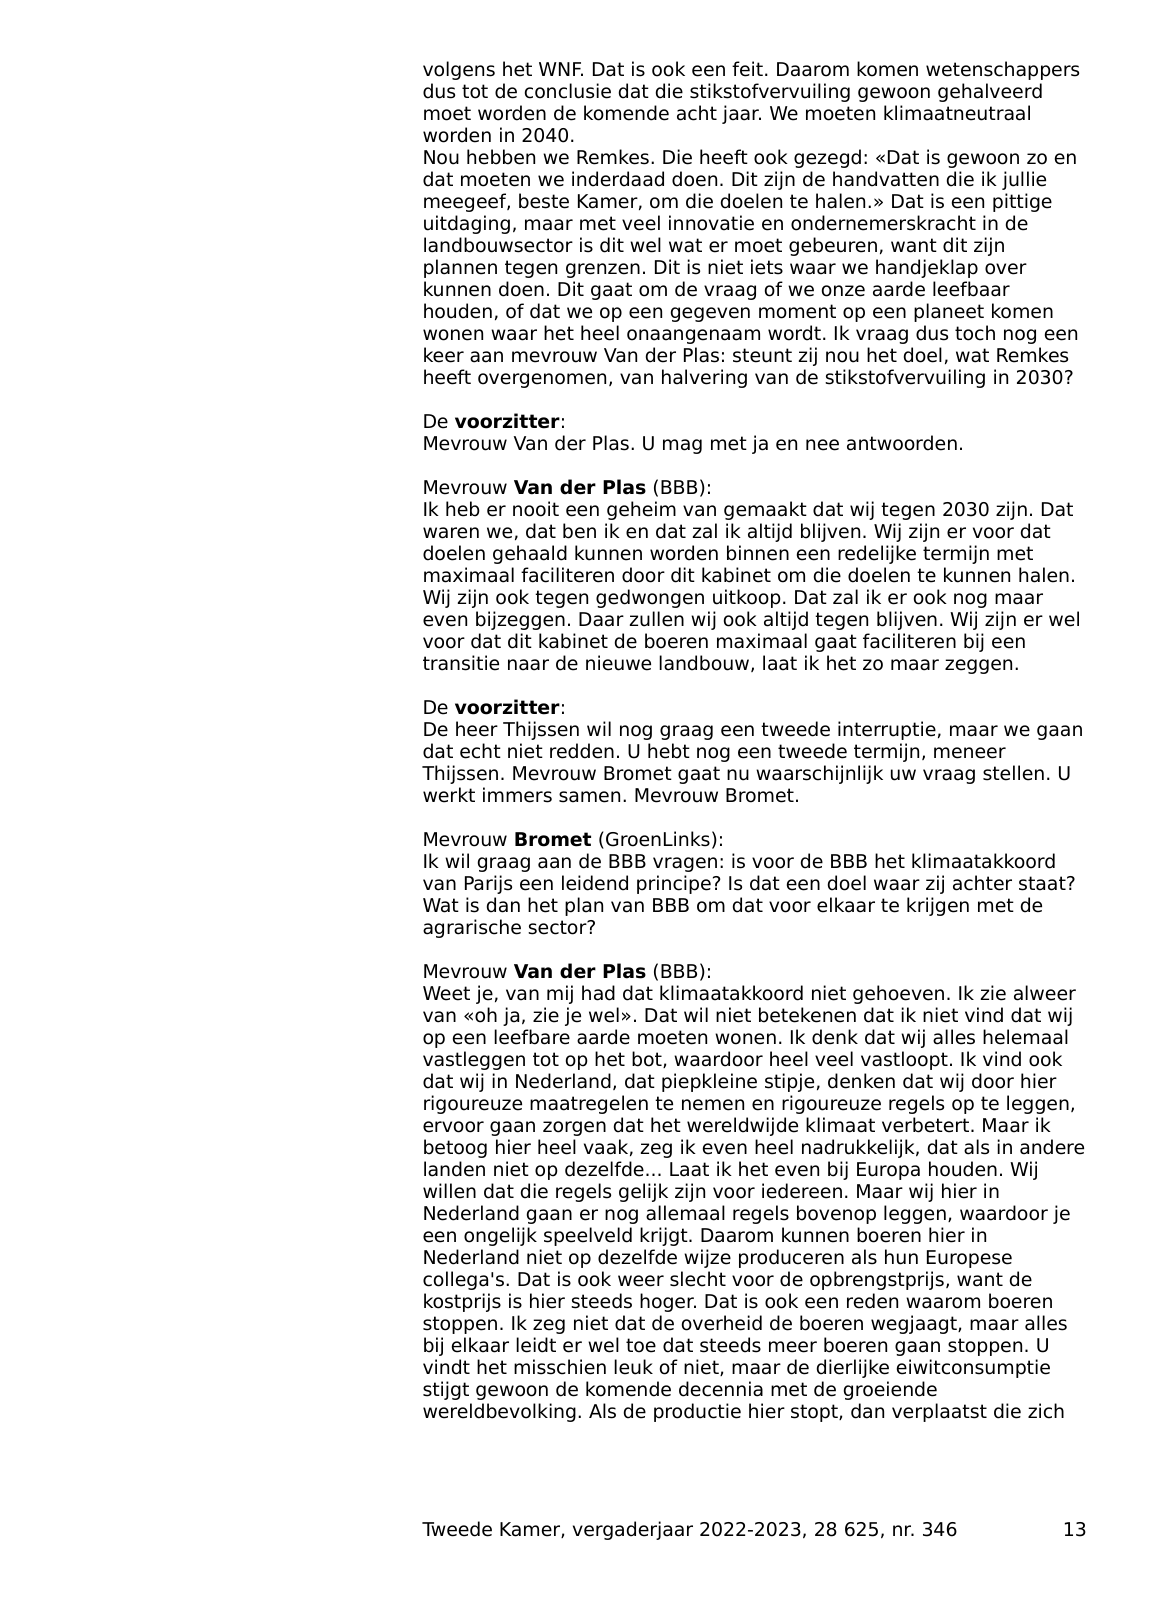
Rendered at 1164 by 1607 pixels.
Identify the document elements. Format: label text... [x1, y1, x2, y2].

text Ik wil graag aan de BBB vragen: is voor de BBB het klimaatakkoord van Parijs een leidend principe? Is dat een doel waar zij achter staat? Wat is dan het plan van BBB om dat voor elkaar te krijgen met de agrarische sector? [422, 851, 1087, 939]
text De voorzitter: [422, 697, 1087, 719]
text volgens het WNF. Dat is ook een feit. Daarom komen wetenschappers dus tot de conclusie dat die stikstofvervuiling gewoon gehalveerd moet worden de komende acht jaar. We moeten klimaatneutraal worden in 2040. [422, 59, 1087, 147]
text Weet je, van mij had dat klimaatakkoord niet gehoeven. Ik zie alweer van «oh ja, zie je wel». Dat wil niet betekenen dat ik niet vind dat wij op een leefbare aarde moeten wonen. Ik denk dat wij alles helemaal vastleggen tot op het bot, waardoor heel veel vastloopt. Ik vind ook dat wij in Nederland, dat piepkleine stipje, denken dat wij door hier rigoureuze maatregelen te nemen en rigoureuze regels op te leggen, ervoor gaan zorgen dat het wereldwijde klimaat verbetert. Maar ik betoog hier heel vaak, zeg ik even heel nadrukkelijk, dat als in andere landen niet op dezelfde... Laat ik het even bij Europa houden. Wij willen dat die regels gelijk zijn voor iedereen. Maar wij hier in Nederland gaan er nog allemaal regels bovenop leggen, waardoor je een ongelijk speelveld krijgt. Daarom kunnen boeren hier in Nederland niet op dezelfde wijze produceren als hun Europese collega's. Dat is ook weer slecht voor de opbrengstprijs, want de kostprijs is hier steeds hoger. Dat is ook een reden waarom boeren stoppen. Ik zeg niet dat de overheid de boeren wegjaagt, maar alles bij elkaar leidt er wel toe dat steeds meer boeren gaan stoppen. U vindt het misschien leuk of niet, maar de dierlijke eiwitconsumptie stijgt gewoon de komende decennia met de groeiende wereldbevolking. Als de productie hier stopt, dan verplaatst die zich [422, 983, 1087, 1423]
text Mevrouw Van der Plas (BBB): [422, 961, 1087, 983]
text De heer Thijssen wil nog graag een tweede interruptie, maar we gaan dat echt niet redden. U hebt nog een tweede termijn, meneer Thijssen. Mevrouw Bromet gaat nu waarschijnlijk uw vraag stellen. U werkt immers samen. Mevrouw Bromet. [422, 719, 1087, 807]
text Mevrouw Van der Plas (BBB): [422, 477, 1087, 499]
text Nou hebben we Remkes. Die heeft ook gezegd: «Dat is gewoon zo en dat moeten we inderdaad doen. Dit zijn de handvatten die ik jullie meegeef, beste Kamer, om die doelen te halen.» Dat is een pittige uitdaging, maar met veel innovatie en ondernemerskracht in de landbouwsector is dit wel wat er moet gebeuren, want dit zijn plannen tegen grenzen. Dit is niet iets waar we handjeklap over kunnen doen. Dit gaat om de vraag of we onze aarde leefbaar houden, of dat we op een gegeven moment op een planeet komen wonen waar het heel onaangenaam wordt. Ik vraag dus toch nog een keer aan mevrouw Van der Plas: steunt zij nou het doel, wat Remkes heeft overgenomen, van halvering van de stikstofvervuiling in 2030? [422, 147, 1087, 389]
text De voorzitter: [422, 411, 1087, 433]
text Ik heb er nooit een geheim van gemaakt dat wij tegen 2030 zijn. Dat waren we, dat ben ik en dat zal ik altijd blijven. Wij zijn er voor dat doelen gehaald kunnen worden binnen een redelijke termijn met maximaal faciliteren door dit kabinet om die doelen te kunnen halen. Wij zijn ook tegen gedwongen uitkoop. Dat zal ik er ook nog maar even bijzeggen. Daar zullen wij ook altijd tegen blijven. Wij zijn er wel voor dat dit kabinet de boeren maximaal gaat faciliteren bij een transitie naar de nieuwe landbouw, laat ik het zo maar zeggen. [422, 499, 1087, 675]
text Mevrouw Van der Plas. U mag met ja en nee antwoorden. [422, 433, 1087, 455]
text Mevrouw Bromet (GroenLinks): [422, 829, 1087, 851]
